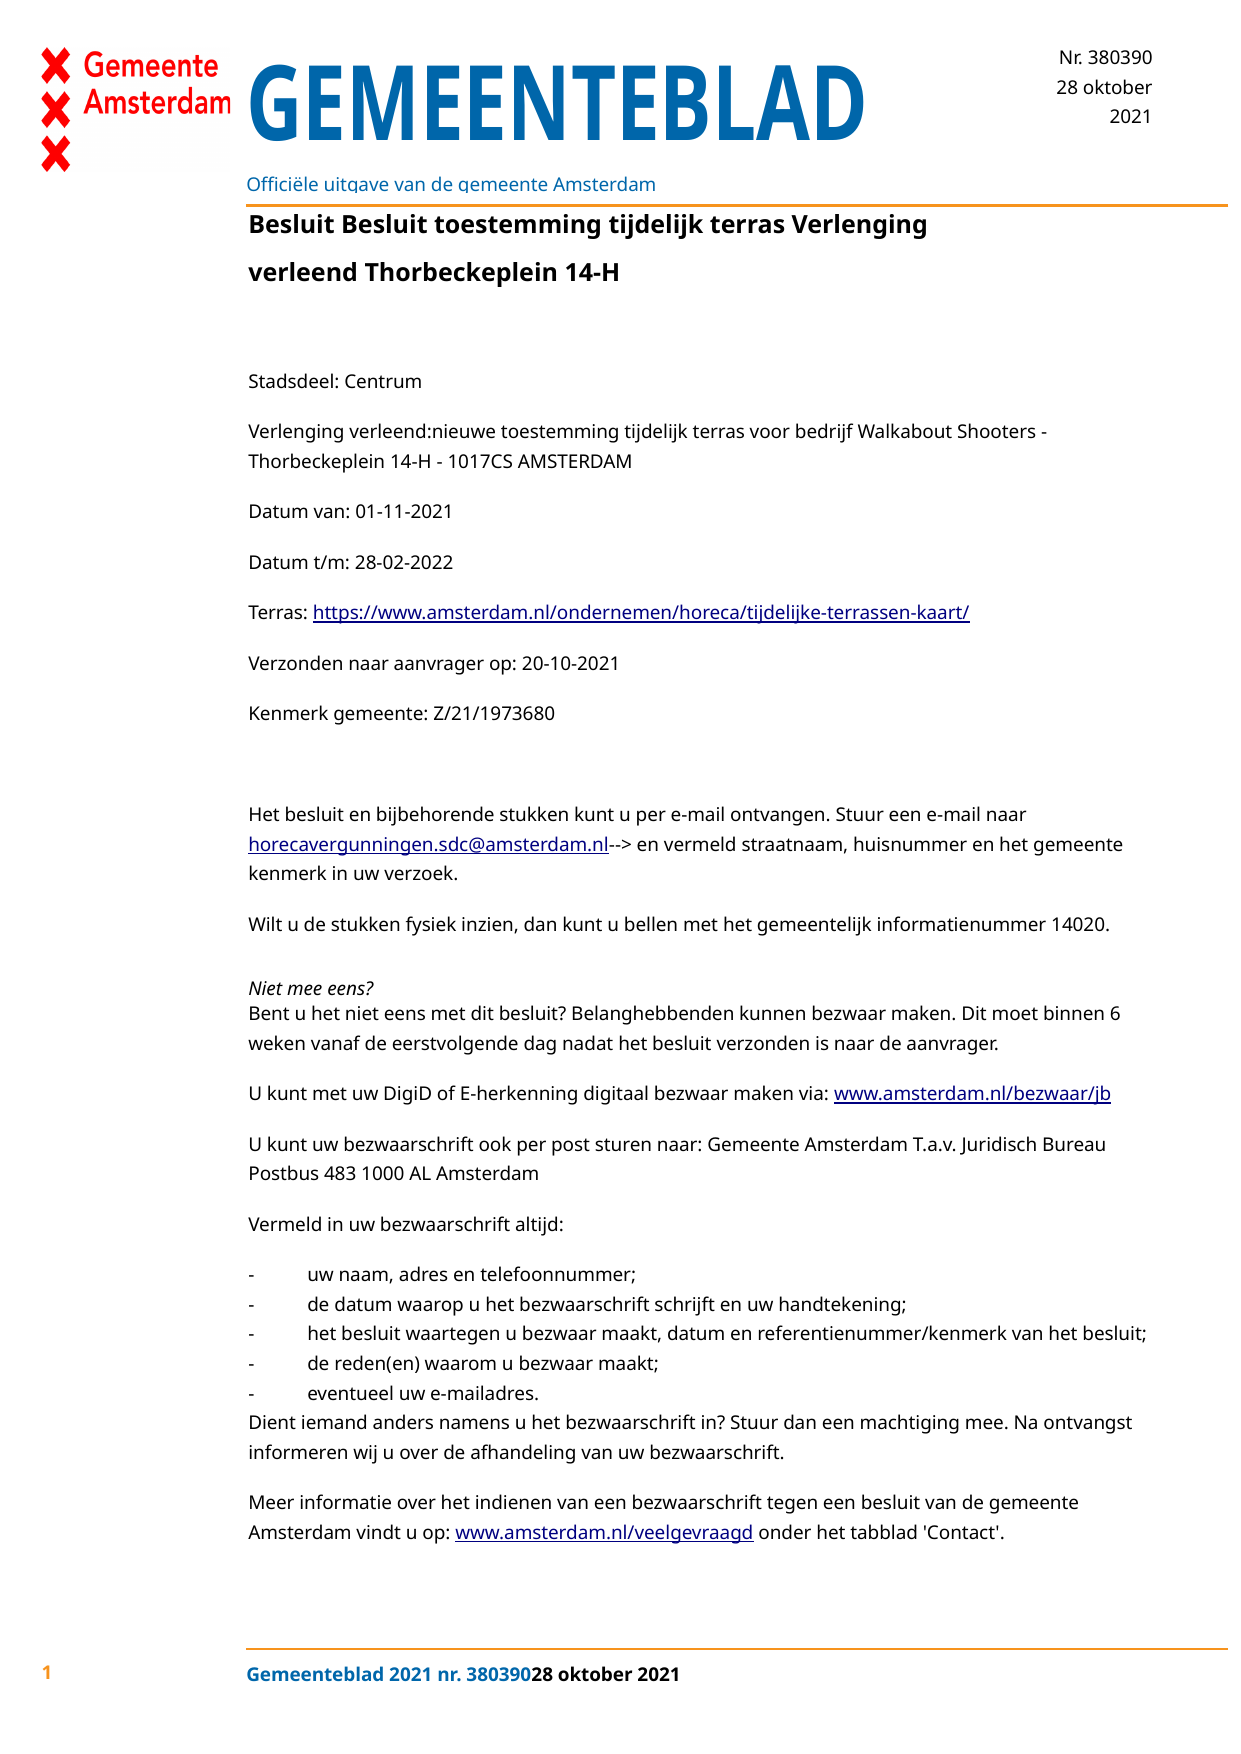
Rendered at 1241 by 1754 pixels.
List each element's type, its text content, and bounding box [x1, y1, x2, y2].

text Niet mee eens? [248, 975, 1152, 1001]
text Terras: https://www.amsterdam.nl/ondernemen/horeca/tijdelijke-terrassen-kaart/ [248, 599, 1152, 625]
list eventueel uw e-mailadres. [248, 1380, 1152, 1405]
text Het besluit en bijbehorende stukken kunt u per e-mail ontvangen. Stuur een e-mail naar horecavergunningen.sdc@amsterdam.nl--> en vermeld straatnaam, huisnummer en het gemeente kenmerk in uw verzoek. [248, 801, 1152, 886]
text U kunt uw bezwaarschrift ook per post sturen naar: Gemeente Amsterdam T.a.v. Juridisch Bureau Postbus 483 1000 AL Amsterdam [248, 1131, 1152, 1186]
text Wilt u de stukken fysiek inzien, dan kunt u bellen met het gemeentelijk informatienummer 14020. [248, 911, 1152, 937]
list het besluit waartegen u bezwaar maakt, datum en referentienummer/kenmerk van het besluit; [248, 1321, 1152, 1346]
text Stadsdeel: Centrum [248, 368, 1152, 394]
text Datum t/m: 28-02-2022 [248, 549, 1152, 575]
text Bent u het niet eens met dit besluit? Belanghebbenden kunnen bezwaar maken. Dit moet binnen 6 weken vanaf de eerstvolgende dag nadat het besluit verzonden is naar de aanvrager. [248, 1001, 1152, 1056]
list uw naam, adres en telefoonnummer; [248, 1261, 1152, 1287]
text Besluit Besluit toestemming tijdelijk terras Verlenging verleend Thorbeckeplein 14-H [248, 207, 1152, 288]
text Dient iemand anders namens u het bezwaarschrift in? Stuur dan een machtiging mee. Na ontvangst informeren wij u over de afhandeling van uw bezwaarschrift. [248, 1409, 1152, 1464]
text Verlenging verleend:nieuwe toestemming tijdelijk terras voor bedrijf Walkabout Shooters - Thorbeckeplein 14-H - 1017CS AMSTERDAM [248, 419, 1152, 474]
text Vermeld in uw bezwaarschrift altijd: [248, 1211, 1152, 1237]
list de reden(en) waarom u bezwaar maakt; [248, 1350, 1152, 1376]
text Meer informatie over het indienen van een bezwaarschrift tegen een besluit van de gemeente Amsterdam vindt u op: www.amsterdam.nl/veelgevraagd onder het tabblad 'Contact'. [248, 1489, 1152, 1544]
list de datum waarop u het bezwaarschrift schrijft en uw handtekening; [248, 1291, 1152, 1317]
text Datum van: 01-11-2021 [248, 499, 1152, 524]
text U kunt met uw DigiD of E-herkenning digitaal bezwaar maken via: www.amsterdam.nl/bezwaar/jb [248, 1081, 1152, 1106]
text Verzonden naar aanvrager op: 20-10-2021 [248, 650, 1152, 676]
text Kenmerk gemeente: Z/21/1973680 [248, 700, 1152, 726]
picture [41, 47, 231, 172]
